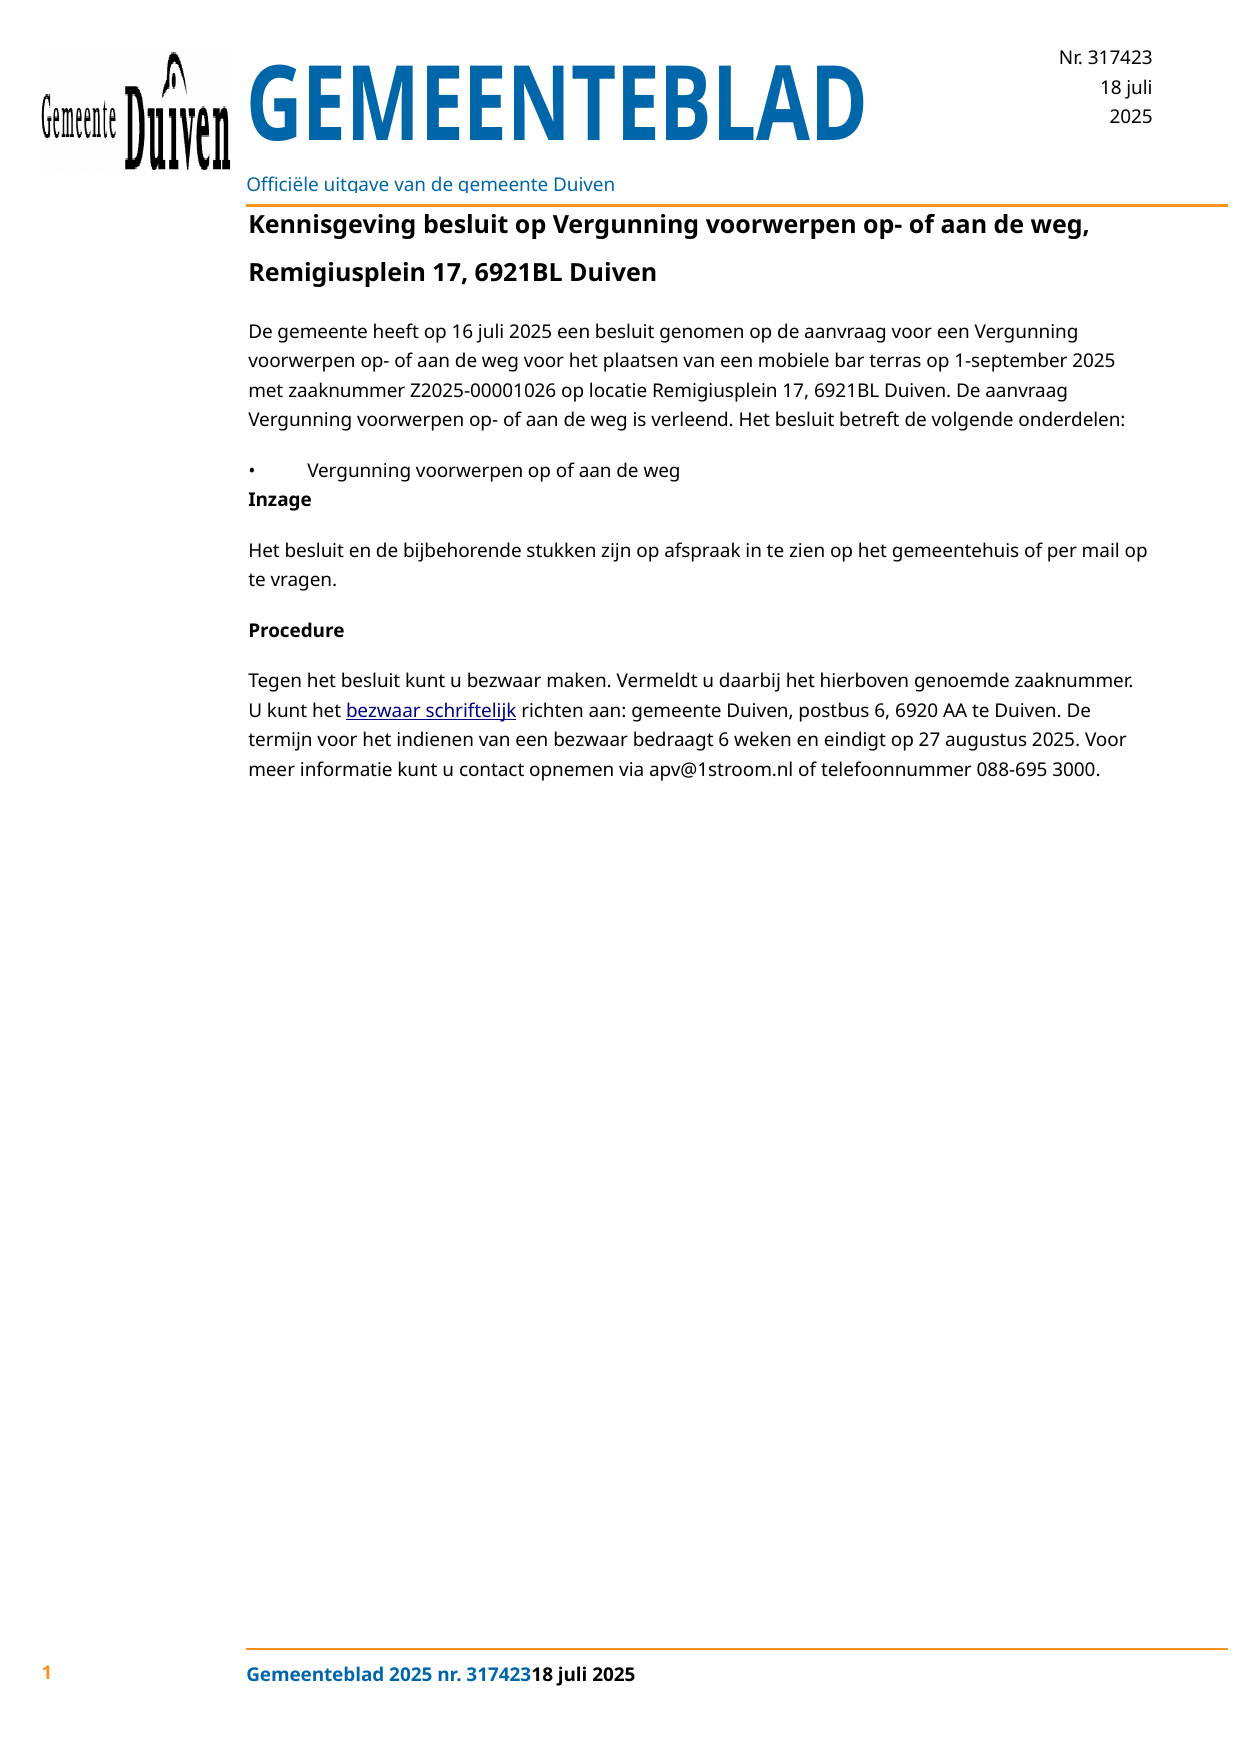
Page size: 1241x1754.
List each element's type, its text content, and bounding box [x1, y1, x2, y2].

text De gemeente heeft op 16 juli 2025 een besluit genomen op de aanvraag voor een Vergunning voorwerpen op- of aan de weg voor het plaatsen van een mobiele bar terras op 1-september 2025 met zaaknummer Z2025-00001026 op locatie Remigiusplein 17, 6921BL Duiven. De aanvraag Vergunning voorwerpen op- of aan de weg is verleend. Het besluit betreft de volgende onderdelen: [248, 318, 1152, 432]
text Kennisgeving besluit op Vergunning voorwerpen op- of aan de weg, Remigiusplein 17, 6921BL Duiven [248, 207, 1152, 288]
text Inzage [248, 487, 1152, 512]
picture [41, 47, 231, 172]
text Procedure [248, 617, 1152, 643]
text Tegen het besluit kunt u bezwaar maken. Vermeldt u daarbij het hierboven genoemde zaaknummer. U kunt het bezwaar schriftelijk richten aan: gemeente Duiven, postbus 6, 6920 AA te Duiven. De termijn voor het indienen van een bezwaar bedraagt 6 weken en eindigt op 27 augustus 2025. Voor meer informatie kunt u contact opnemen via apv@1stroom.nl of telefoonnummer 088-695 3000. [248, 667, 1152, 782]
list Vergunning voorwerpen op of aan de weg [248, 457, 1152, 483]
text Het besluit en de bijbehorende stukken zijn op afspraak in te zien op het gemeentehuis of per mail op te vragen. [248, 537, 1152, 592]
